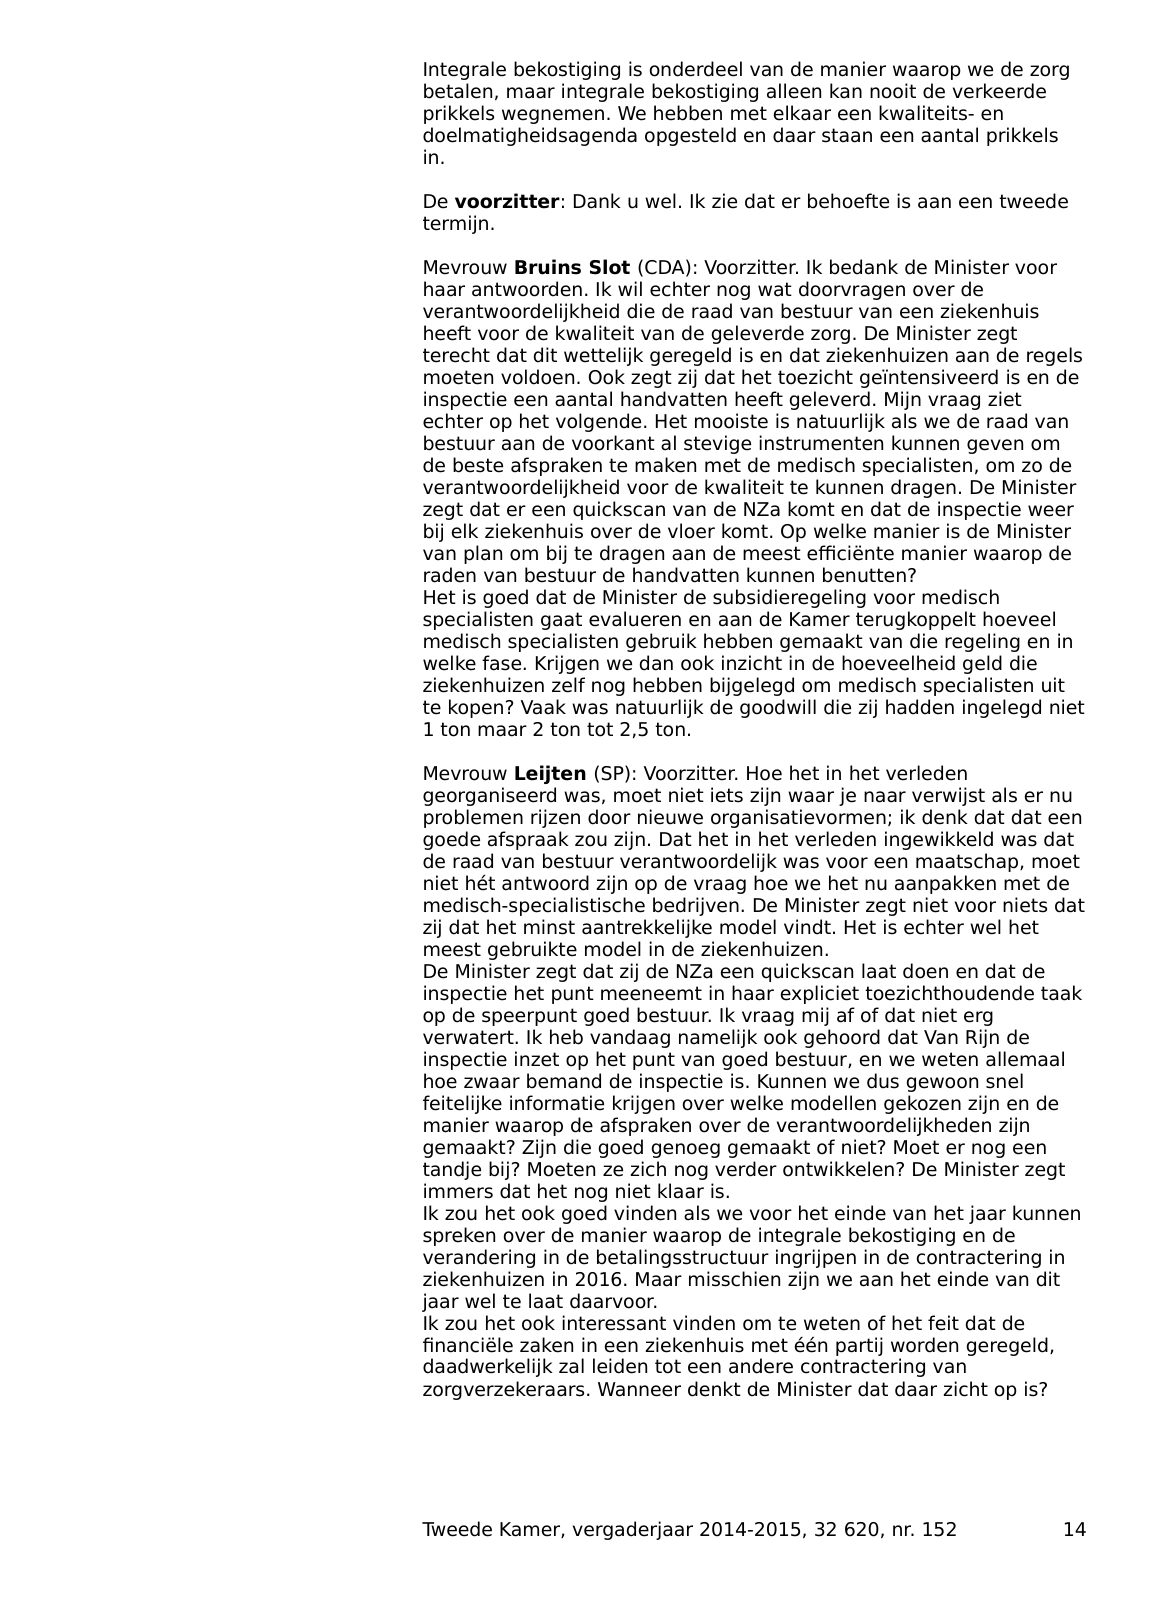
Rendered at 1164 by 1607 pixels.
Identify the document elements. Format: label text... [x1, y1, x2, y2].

text Mevrouw Leijten (SP): Voorzitter. Hoe het in het verleden georganiseerd was, moet niet iets zijn waar je naar verwijst als er nu problemen rijzen door nieuwe organisatievormen; ik denk dat dat een goede afspraak zou zijn. Dat het in het verleden ingewikkeld was dat de raad van bestuur verantwoordelijk was voor een maatschap, moet niet hét antwoord zijn op de vraag hoe we het nu aanpakken met de medisch-specialistische bedrijven. De Minister zegt niet voor niets dat zij dat het minst aantrekkelijke model vindt. Het is echter wel het meest gebruikte model in de ziekenhuizen. [422, 763, 1087, 961]
text De voorzitter: Dank u wel. Ik zie dat er behoefte is aan een tweede termijn. [422, 191, 1087, 235]
text Het is goed dat de Minister de subsidieregeling voor medisch specialisten gaat evalueren en aan de Kamer terugkoppelt hoeveel medisch specialisten gebruik hebben gemaakt van die regeling en in welke fase. Krijgen we dan ook inzicht in de hoeveelheid geld die ziekenhuizen zelf nog hebben bijgelegd om medisch specialisten uit te kopen? Vaak was natuurlijk de goodwill die zij hadden ingelegd niet 1 ton maar 2 ton tot 2,5 ton. [422, 587, 1087, 741]
text Ik zou het ook goed vinden als we voor het einde van het jaar kunnen spreken over de manier waarop de integrale bekostiging en de verandering in de betalingsstructuur ingrijpen in de contractering in ziekenhuizen in 2016. Maar misschien zijn we aan het einde van dit jaar wel te laat daarvoor. [422, 1203, 1087, 1312]
text Mevrouw Bruins Slot (CDA): Voorzitter. Ik bedank de Minister voor haar antwoorden. Ik wil echter nog wat doorvragen over de verantwoordelijkheid die de raad van bestuur van een ziekenhuis heeft voor de kwaliteit van de geleverde zorg. De Minister zegt terecht dat dit wettelijk geregeld is en dat ziekenhuizen aan de regels moeten voldoen. Ook zegt zij dat het toezicht geïntensiveerd is en de inspectie een aantal handvatten heeft geleverd. Mijn vraag ziet echter op het volgende. Het mooiste is natuurlijk als we de raad van bestuur aan de voorkant al stevige instrumenten kunnen geven om de beste afspraken te maken met de medisch specialisten, om zo de verantwoordelijkheid voor de kwaliteit te kunnen dragen. De Minister zegt dat er een quickscan van de NZa komt en dat de inspectie weer bij elk ziekenhuis over de vloer komt. Op welke manier is de Minister van plan om bij te dragen aan de meest efficiënte manier waarop de raden van bestuur de handvatten kunnen benutten? [422, 257, 1087, 587]
text De Minister zegt dat zij de NZa een quickscan laat doen en dat de inspectie het punt meeneemt in haar expliciet toezichthoudende taak op de speerpunt goed bestuur. Ik vraag mij af of dat niet erg verwatert. Ik heb vandaag namelijk ook gehoord dat Van Rijn de inspectie inzet op het punt van goed bestuur, en we weten allemaal hoe zwaar bemand de inspectie is. Kunnen we dus gewoon snel feitelijke informatie krijgen over welke modellen gekozen zijn en de manier waarop de afspraken over de verantwoordelijkheden zijn gemaakt? Zijn die goed genoeg gemaakt of niet? Moet er nog een tandje bij? Moeten ze zich nog verder ontwikkelen? De Minister zegt immers dat het nog niet klaar is. [422, 961, 1087, 1203]
text Integrale bekostiging is onderdeel van de manier waarop we de zorg betalen, maar integrale bekostiging alleen kan nooit de verkeerde prikkels wegnemen. We hebben met elkaar een kwaliteits- en doelmatigheidsagenda opgesteld en daar staan een aantal prikkels in. [422, 59, 1087, 169]
text Ik zou het ook interessant vinden om te weten of het feit dat de financiële zaken in een ziekenhuis met één partij worden geregeld, daadwerkelijk zal leiden tot een andere contractering van zorgverzekeraars. Wanneer denkt de Minister dat daar zicht op is? [422, 1312, 1087, 1400]
